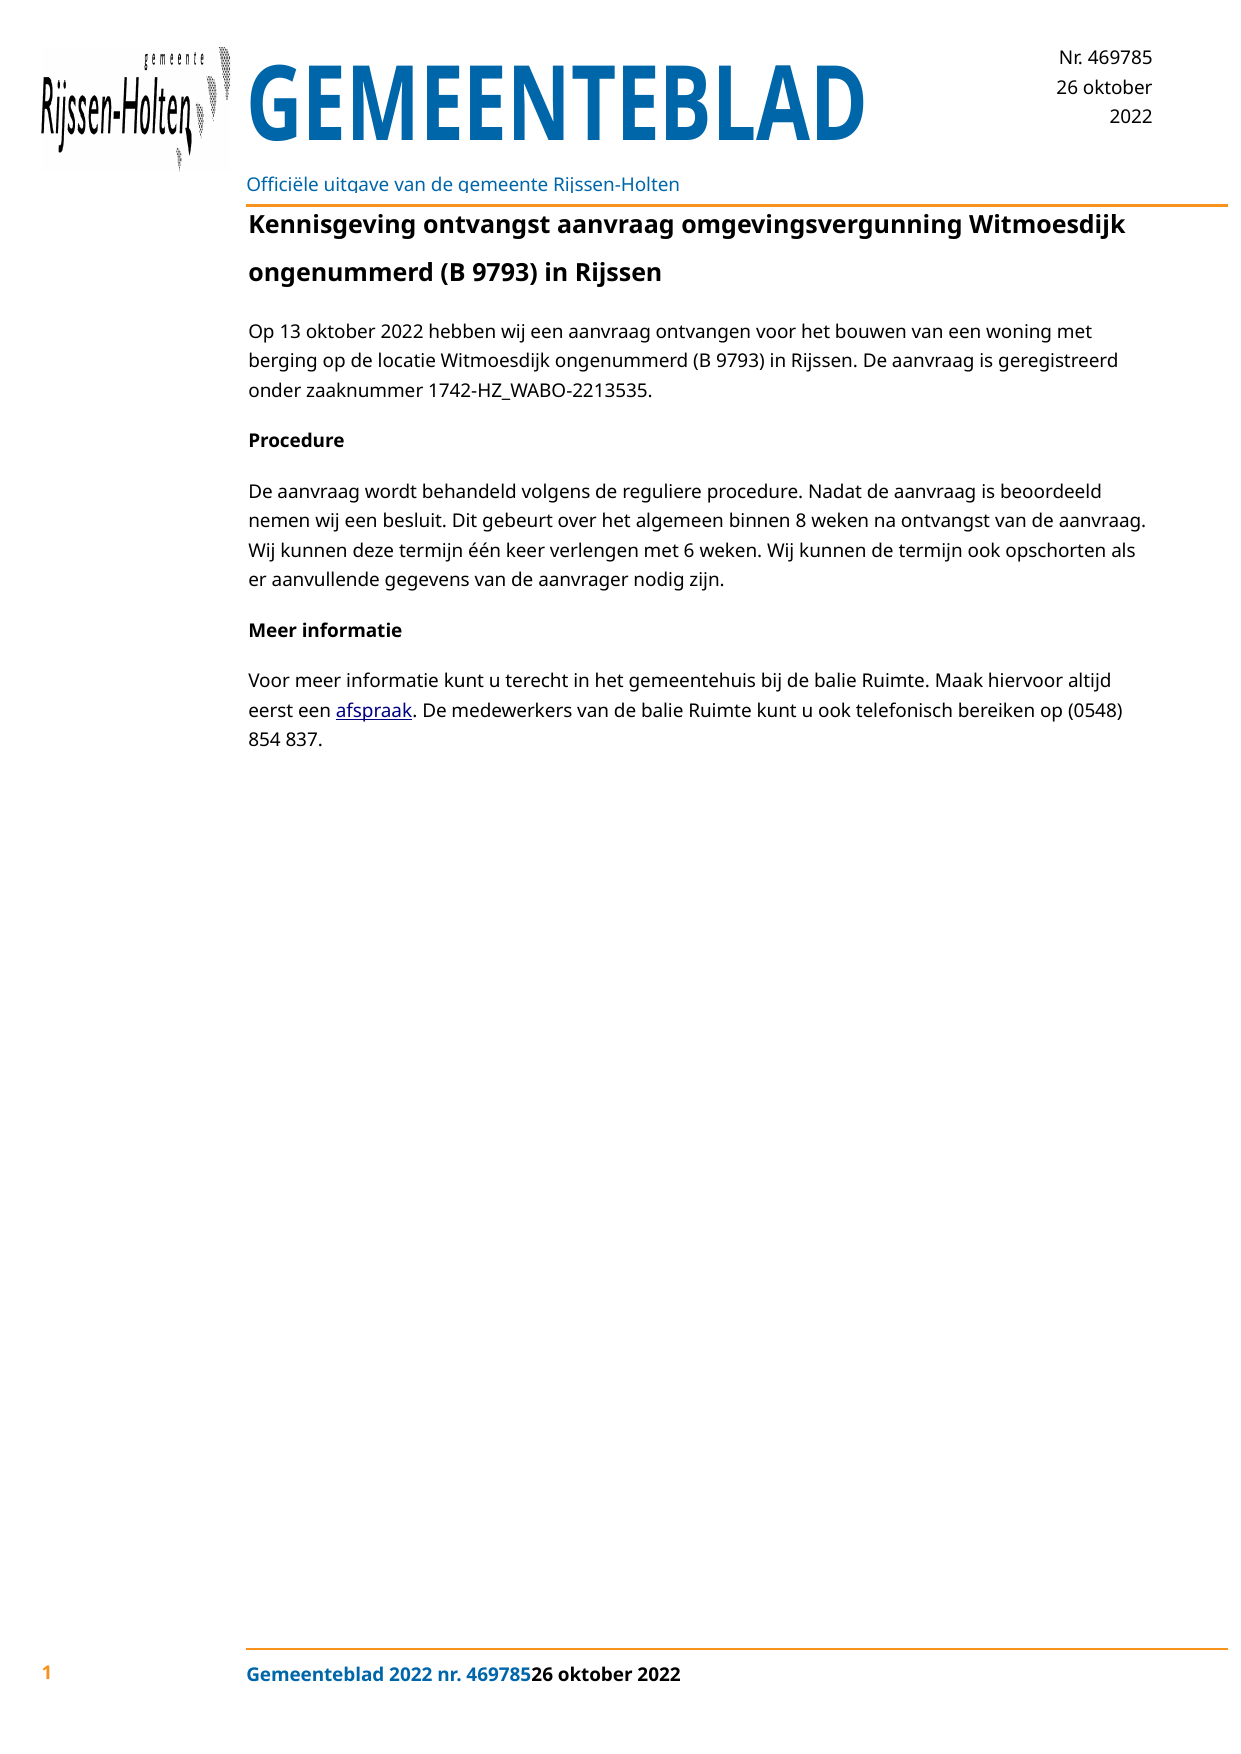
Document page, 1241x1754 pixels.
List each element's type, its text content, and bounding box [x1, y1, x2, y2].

text Voor meer informatie kunt u terecht in het gemeentehuis bij de balie Ruimte. Maak hiervoor altijd eerst een afspraak. De medewerkers van de balie Ruimte kunt u ook telefonisch bereiken op (0548) 854 837. [248, 667, 1152, 752]
picture [41, 47, 231, 172]
text De aanvraag wordt behandeld volgens de reguliere procedure. Nadat de aanvraag is beoordeeld nemen wij een besluit. Dit gebeurt over het algemeen binnen 8 weken na ontvangst van de aanvraag. Wij kunnen deze termijn één keer verlengen met 6 weken. Wij kunnen de termijn ook opschorten als er aanvullende gegevens van de aanvrager nodig zijn. [248, 478, 1152, 592]
text Kennisgeving ontvangst aanvraag omgevingsvergunning Witmoesdijk ongenummerd (B 9793) in Rijssen [248, 207, 1152, 288]
text Op 13 oktober 2022 hebben wij een aanvraag ontvangen voor het bouwen van een woning met berging op de locatie Witmoesdijk ongenummerd (B 9793) in Rijssen. De aanvraag is geregistreerd onder zaaknummer 1742-HZ_WABO-2213535. [248, 318, 1152, 403]
text Procedure [248, 427, 1152, 453]
text Meer informatie [248, 617, 1152, 643]
